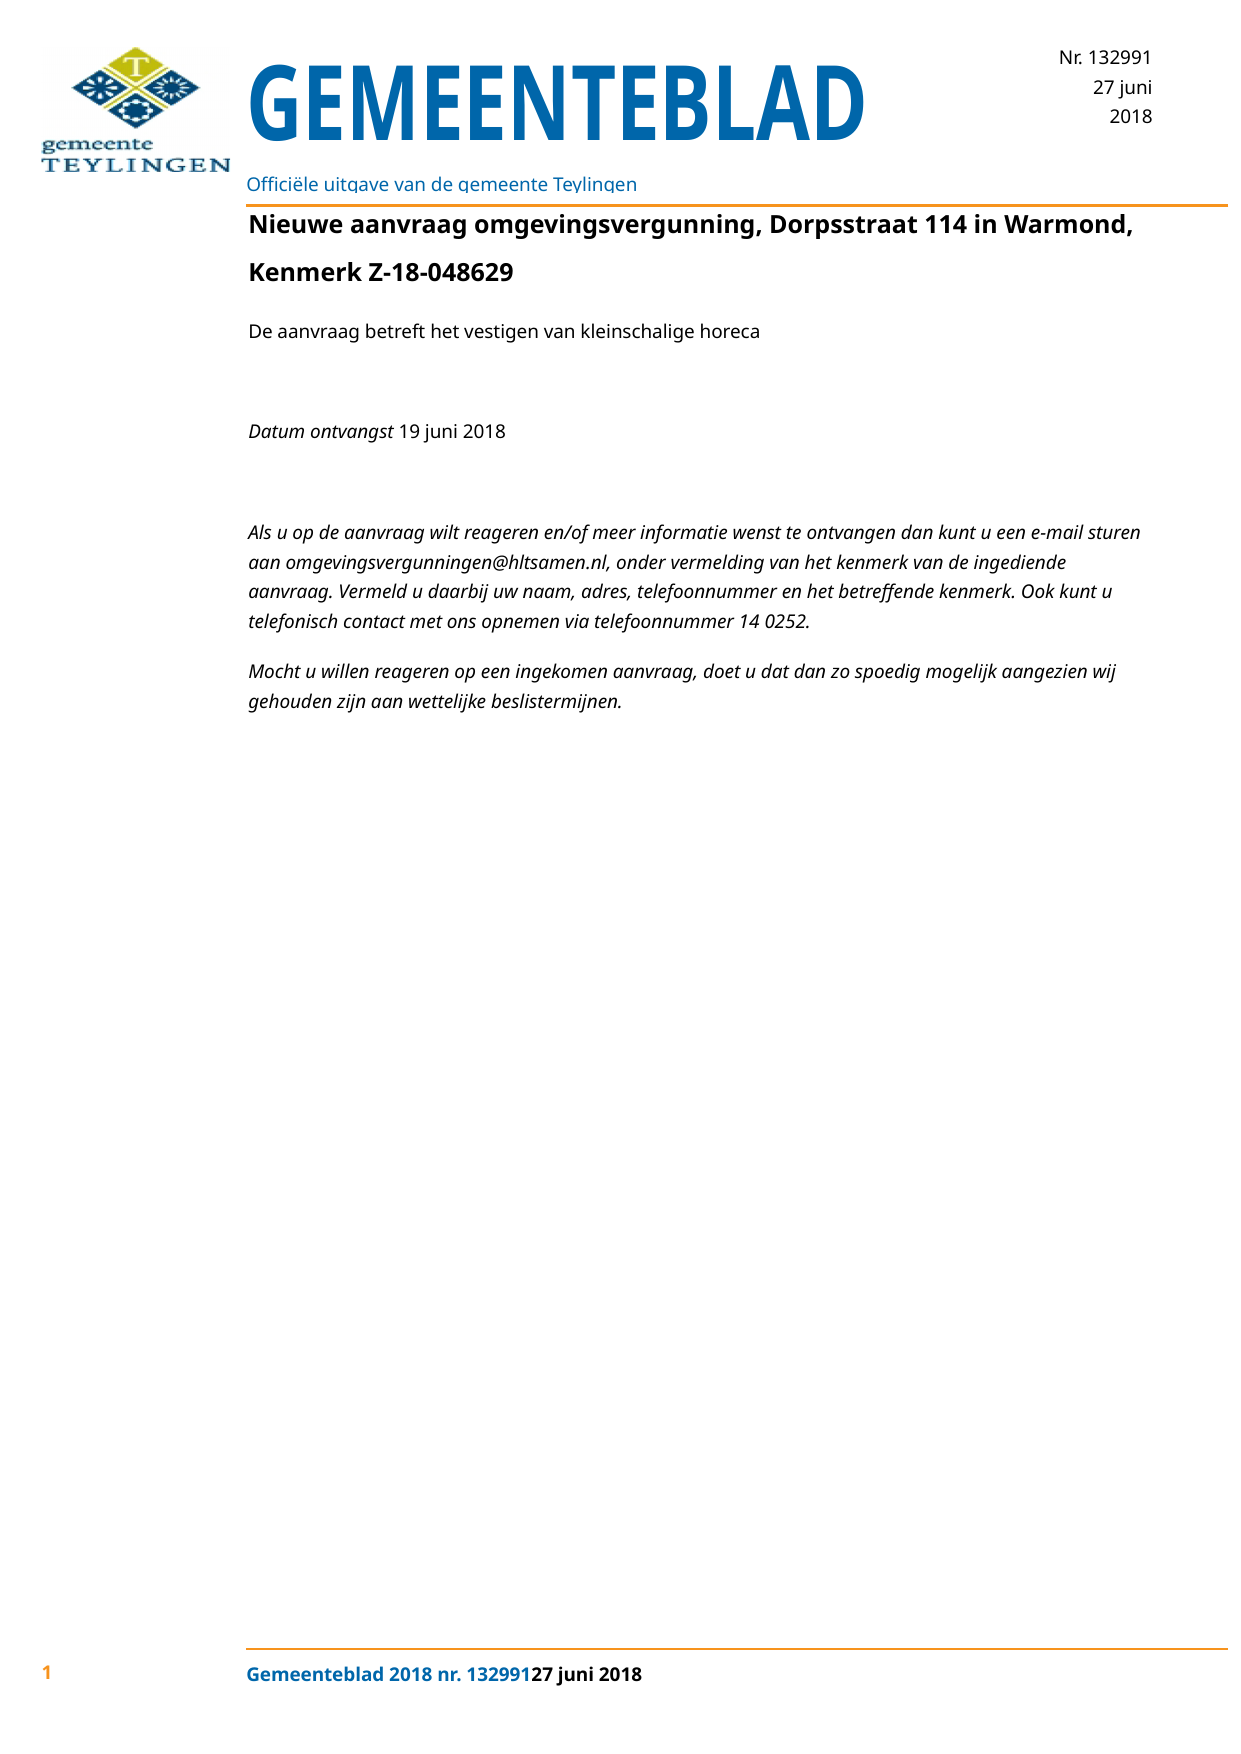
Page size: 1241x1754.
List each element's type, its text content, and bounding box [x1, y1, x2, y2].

picture [41, 47, 231, 172]
text Nieuwe aanvraag omgevingsvergunning, Dorpsstraat 114 in Warmond, Kenmerk Z-18-048629 [248, 207, 1152, 288]
text Als u op de aanvraag wilt reageren en/of meer informatie wenst te ontvangen dan kunt u een e-mail sturen aan omgevingsvergunningen@hltsamen.nl, onder vermelding van het kenmerk van de ingediende aanvraag. Vermeld u daarbij uw naam, adres, telefoonnummer en het betreffende kenmerk. Ook kunt u telefonisch contact met ons opnemen via telefoonnummer 14 0252. [248, 519, 1152, 634]
text De aanvraag betreft het vestigen van kleinschalige horeca [248, 318, 1152, 344]
text Datum ontvangst 19 juni 2018 [248, 419, 1152, 444]
text Mocht u willen reageren op een ingekomen aanvraag, doet u dat dan zo spoedig mogelijk aangezien wij gehouden zijn aan wettelijke beslistermijnen. [248, 659, 1152, 714]
